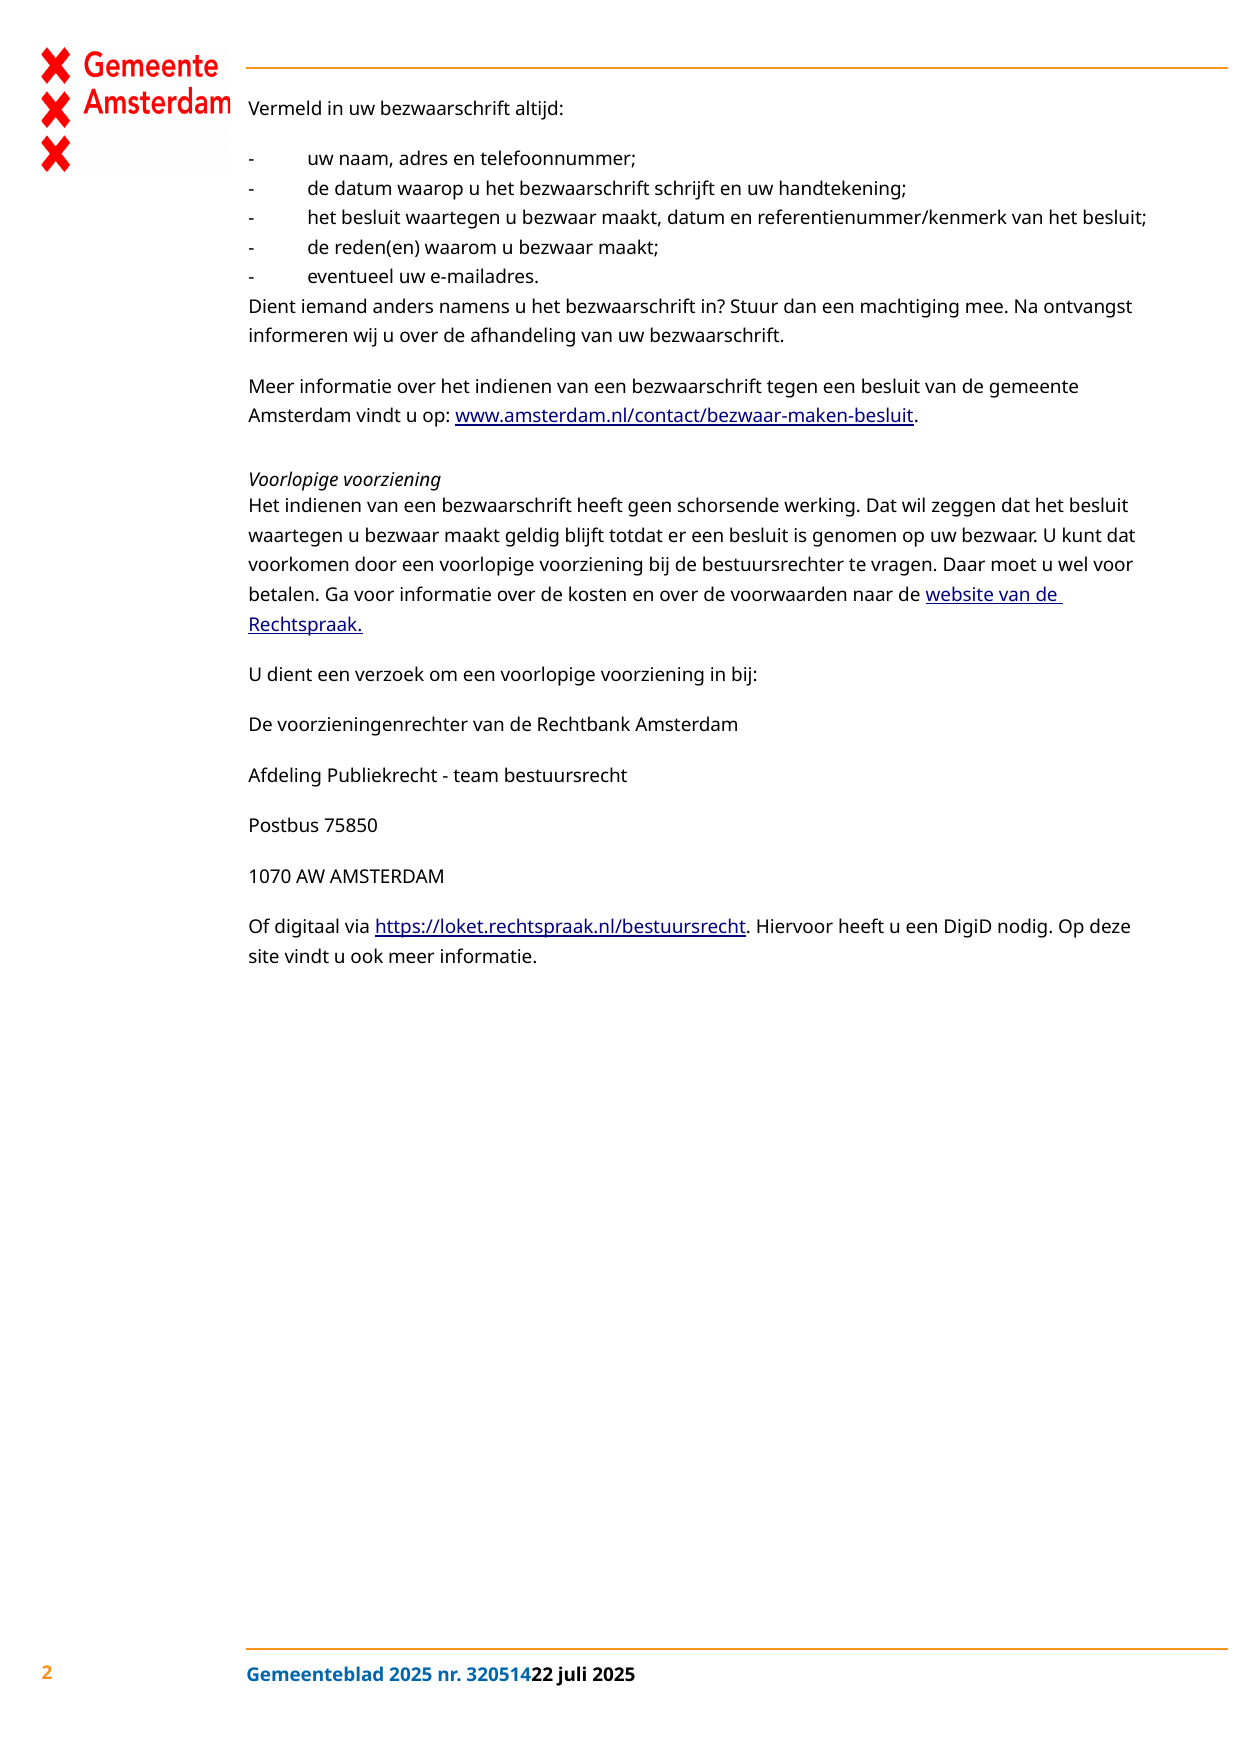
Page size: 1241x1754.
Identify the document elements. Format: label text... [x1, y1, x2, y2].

text 1070 AW AMSTERDAM [248, 863, 1152, 888]
text U dient een verzoek om een voorlopige voorziening in bij: [248, 661, 1152, 687]
text Postbus 75850 [248, 812, 1152, 838]
text Voorlopige voorziening [248, 467, 1152, 492]
picture [41, 47, 231, 172]
text Vermeld in uw bezwaarschrift altijd: [248, 95, 1152, 121]
list uw naam, adres en telefoonnummer; [248, 145, 1152, 171]
text Het indienen van een bezwaarschrift heeft geen schorsende werking. Dat wil zeggen dat het besluit waartegen u bezwaar maakt geldig blijft totdat er een besluit is genomen op uw bezwaar. U kunt dat voorkomen door een voorlopige voorziening bij de bestuursrechter te vragen. Daar moet u wel voor betalen. Ga voor informatie over de kosten en over de voorwaarden naar de website van de Rechtspraak. [248, 492, 1152, 636]
text Of digitaal via https://loket.rechtspraak.nl/bestuursrecht. Hiervoor heeft u een DigiD nodig. Op deze site vindt u ook meer informatie. [248, 913, 1152, 968]
text Afdeling Publiekrecht - team bestuursrecht [248, 762, 1152, 788]
list de reden(en) waarom u bezwaar maakt; [248, 234, 1152, 260]
text De voorzieningenrechter van de Rechtbank Amsterdam [248, 712, 1152, 737]
list eventueel uw e-mailadres. [248, 263, 1152, 289]
list de datum waarop u het bezwaarschrift schrijft en uw handtekening; [248, 175, 1152, 201]
text Dient iemand anders namens u het bezwaarschrift in? Stuur dan een machtiging mee. Na ontvangst informeren wij u over de afhandeling van uw bezwaarschrift. [248, 293, 1152, 348]
list het besluit waartegen u bezwaar maakt, datum en referentienummer/kenmerk van het besluit; [248, 204, 1152, 230]
text Meer informatie over het indienen van een bezwaarschrift tegen een besluit van de gemeente Amsterdam vindt u op: www.amsterdam.nl/contact/bezwaar-maken-besluit. [248, 373, 1152, 428]
